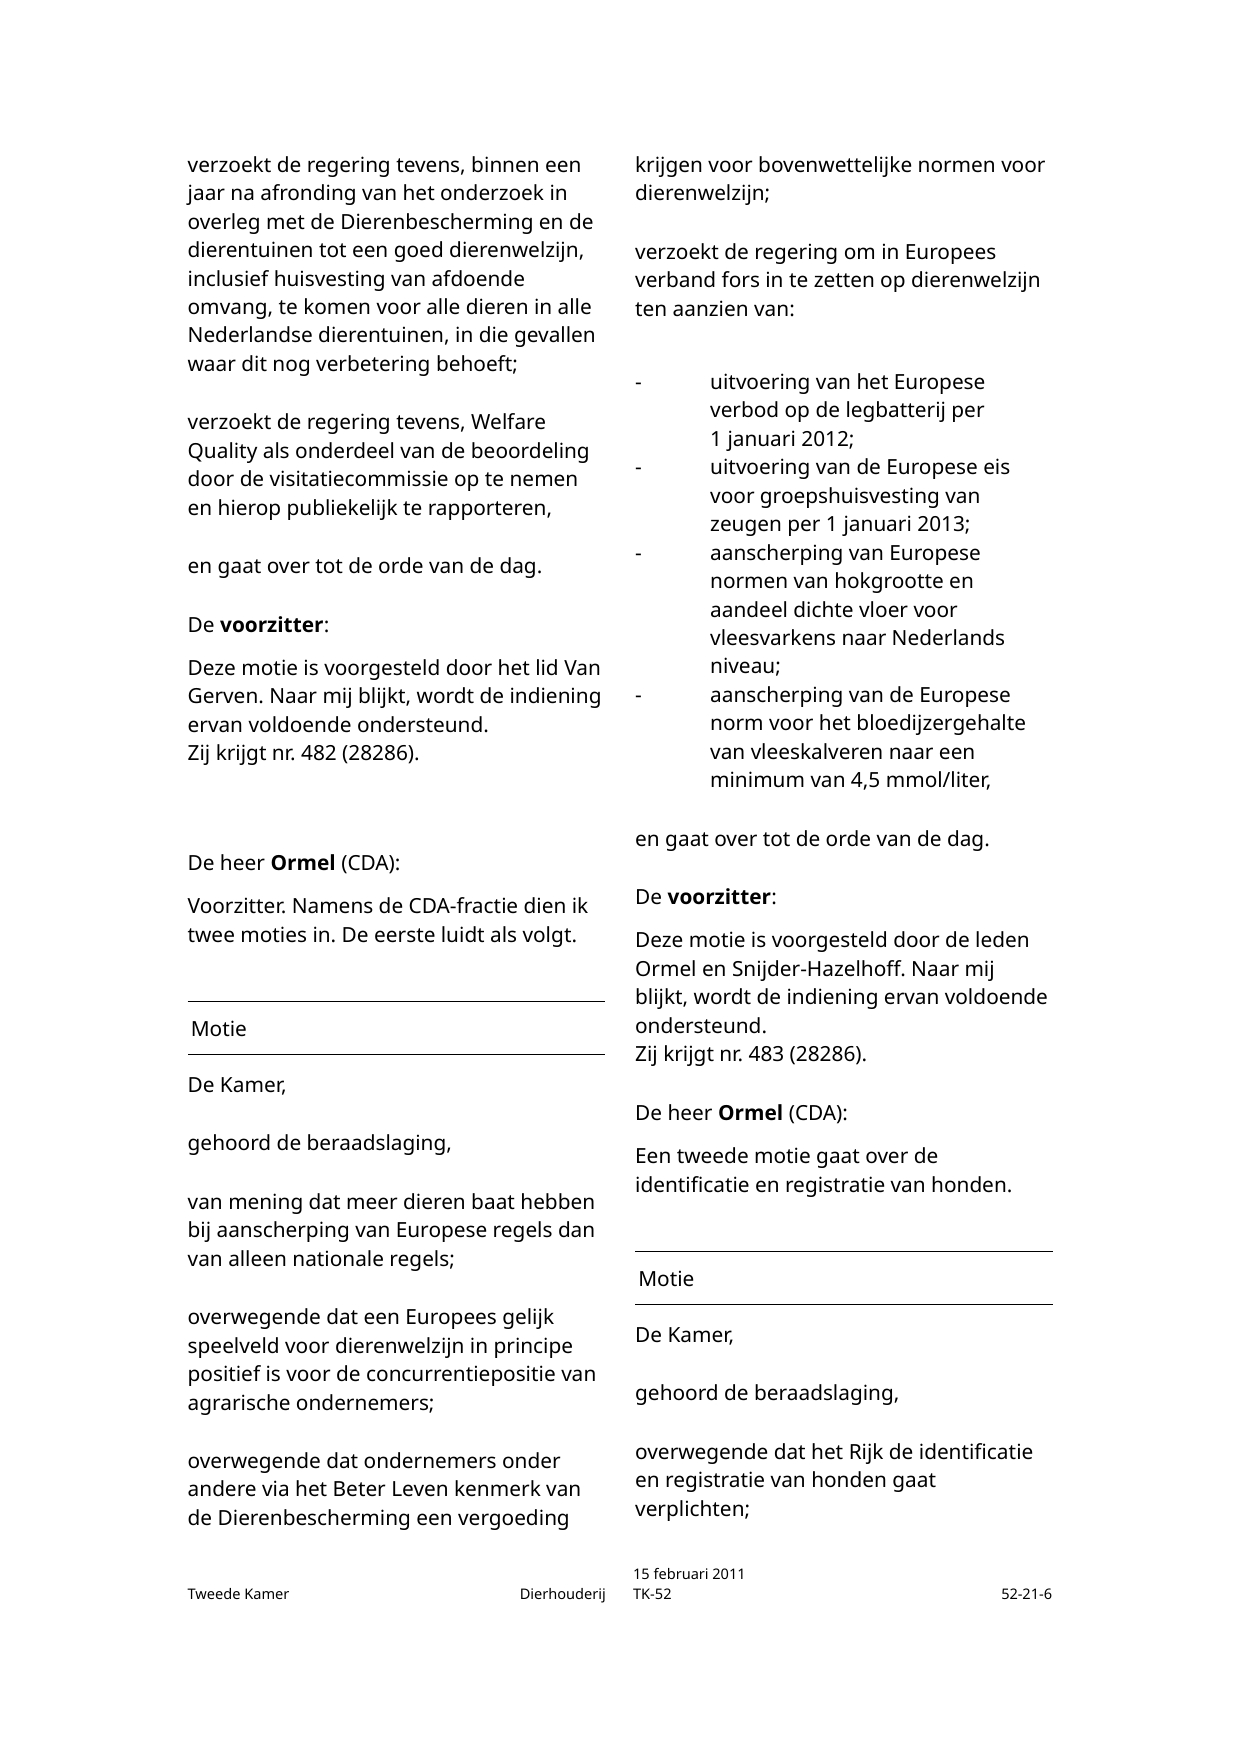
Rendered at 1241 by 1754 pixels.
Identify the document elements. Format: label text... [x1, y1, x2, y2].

subtitle Motie [187, 1002, 605, 1055]
text De voorzitter: [635, 882, 1053, 911]
subtitle Motie [635, 1252, 1053, 1304]
text overwegende dat een Europees gelijk speelveld voor dierenwelzijn in principe positief is voor de concurrentiepositie van agrarische ondernemers; [187, 1302, 605, 1416]
text krijgen voor bovenwettelijke normen voor dierenwelzijn; [635, 150, 1053, 207]
text De heer Ormel (CDA): [187, 848, 605, 876]
text Zij krijgt nr. 482 (28286). [187, 738, 605, 767]
text van mening dat meer dieren baat hebben bij aanscherping van Europese regels dan van alleen nationale regels; [187, 1187, 605, 1272]
text Zij krijgt nr. 483 (28286). [635, 1039, 1053, 1068]
text De heer Ormel (CDA): [635, 1098, 1053, 1126]
text en gaat over tot de orde van de dag. [187, 551, 605, 580]
list uitvoering van het Europese verbod op de legbatterij per 1 januari 2012; [635, 367, 1053, 452]
text Een tweede motie gaat over de identificatie en registratie van honden. [635, 1141, 1053, 1198]
text gehoord de beraadslaging, [635, 1378, 1053, 1407]
text overwegende dat het Rijk de identificatie en registratie van honden gaat verplichten; [635, 1437, 1053, 1522]
text gehoord de beraadslaging, [187, 1128, 605, 1157]
text De Kamer, [635, 1320, 1053, 1348]
text verzoekt de regering tevens, Welfare Quality als onderdeel van de beoordeling door de visitatiecommissie op te nemen en hierop publiekelijk te rapporteren, [187, 407, 605, 521]
text verzoekt de regering tevens, binnen een jaar na afronding van het onderzoek in overleg met de Dierenbescherming en de dierentuinen tot een goed dierenwelzijn, inclusief huisvesting van afdoende omvang, te komen voor alle dieren in alle Nederlandse dierentuinen, in die gevallen waar dit nog verbetering behoeft; [187, 150, 605, 377]
text Deze motie is voorgesteld door het lid Van Gerven. Naar mij blijkt, wordt de indiening ervan voldoende ondersteund. [187, 653, 605, 738]
list aanscherping van de Europese norm voor het bloedijzergehalte van vleeskalveren naar een minimum van 4,5 mmol/liter, [635, 680, 1053, 794]
text De voorzitter: [187, 610, 605, 638]
text Voorzitter. Namens de CDA-fractie dien ik twee moties in. De eerste luidt als volgt. [187, 891, 605, 948]
list uitvoering van de Europese eis voor groepshuisvesting van zeugen per 1 januari 2013; [635, 452, 1053, 538]
text verzoekt de regering om in Europees verband fors in te zetten op dierenwelzijn ten aanzien van: [635, 237, 1053, 322]
list aanscherping van Europese normen van hokgrootte en aandeel dichte vloer voor vleesvarkens naar Nederlands niveau; [635, 538, 1053, 680]
text Deze motie is voorgesteld door de leden Ormel en Snijder-Hazelhoff. Naar mij blijkt, wordt de indiening ervan voldoende ondersteund. [635, 926, 1053, 1039]
text  [187, 797, 605, 825]
text overwegende dat ondernemers onder andere via het Beter Leven kenmerk van de Dierenbescherming een vergoeding [187, 1446, 605, 1531]
text en gaat over tot de orde van de dag. [635, 824, 1053, 852]
text De Kamer, [187, 1070, 605, 1098]
